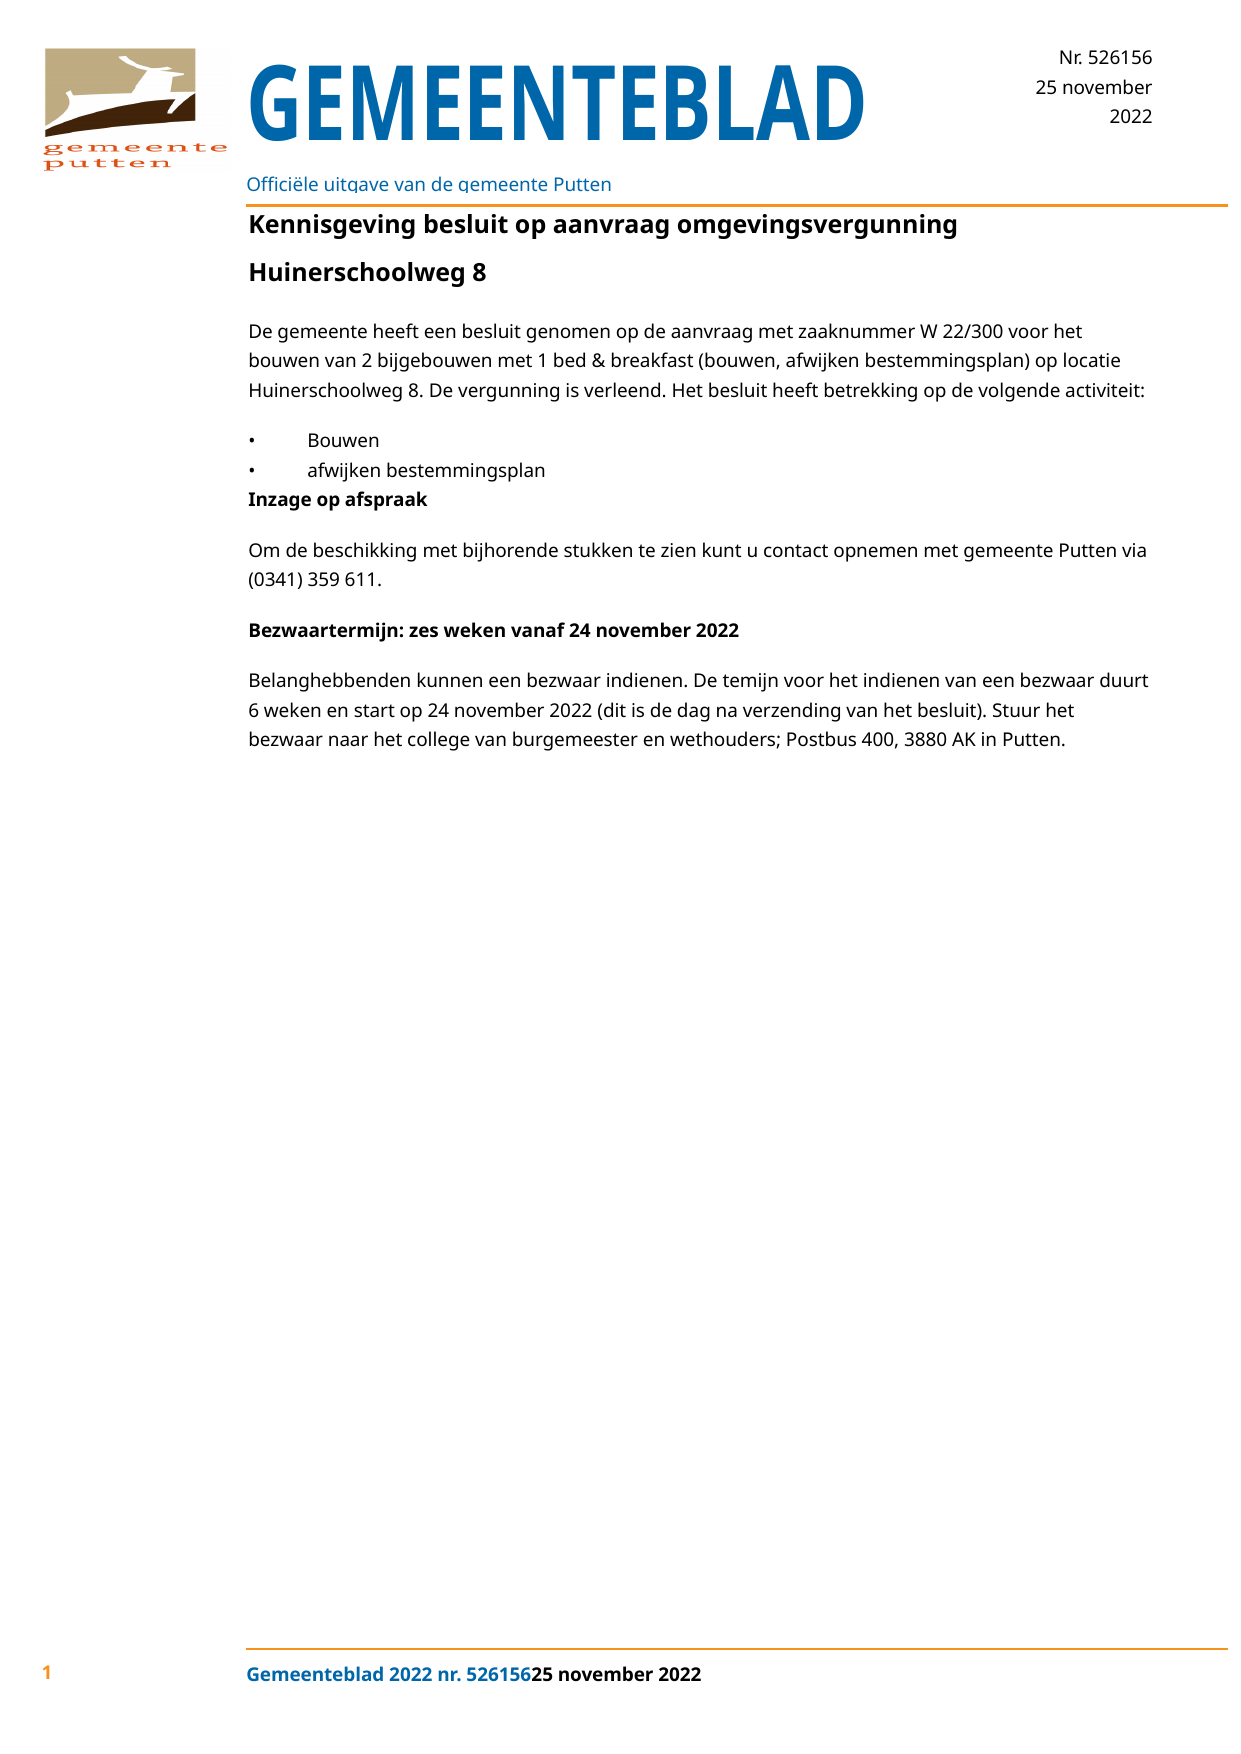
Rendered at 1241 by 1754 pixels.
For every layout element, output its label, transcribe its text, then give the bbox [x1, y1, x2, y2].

text De gemeente heeft een besluit genomen op de aanvraag met zaaknummer W 22/300 voor het bouwen van 2 bijgebouwen met 1 bed & breakfast (bouwen, afwijken bestemmingsplan) op locatie Huinerschoolweg 8. De vergunning is verleend. Het besluit heeft betrekking op de volgende activiteit: [248, 318, 1152, 403]
list afwijken bestemmingsplan [248, 457, 1152, 483]
text Kennisgeving besluit op aanvraag omgevingsvergunning Huinerschoolweg 8 [248, 207, 1152, 288]
picture [41, 47, 231, 172]
text Bezwaartermijn: zes weken vanaf 24 november 2022 [248, 617, 1152, 643]
text Belanghebbenden kunnen een bezwaar indienen. De temijn voor het indienen van een bezwaar duurt 6 weken en start op 24 november 2022 (dit is de dag na verzending van het besluit). Stuur het bezwaar naar het college van burgemeester en wethouders; Postbus 400, 3880 AK in Putten. [248, 667, 1152, 752]
text Om de beschikking met bijhorende stukken te zien kunt u contact opnemen met gemeente Putten via (0341) 359 611. [248, 537, 1152, 592]
list Bouwen [248, 427, 1152, 453]
text Inzage op afspraak [248, 487, 1152, 512]
